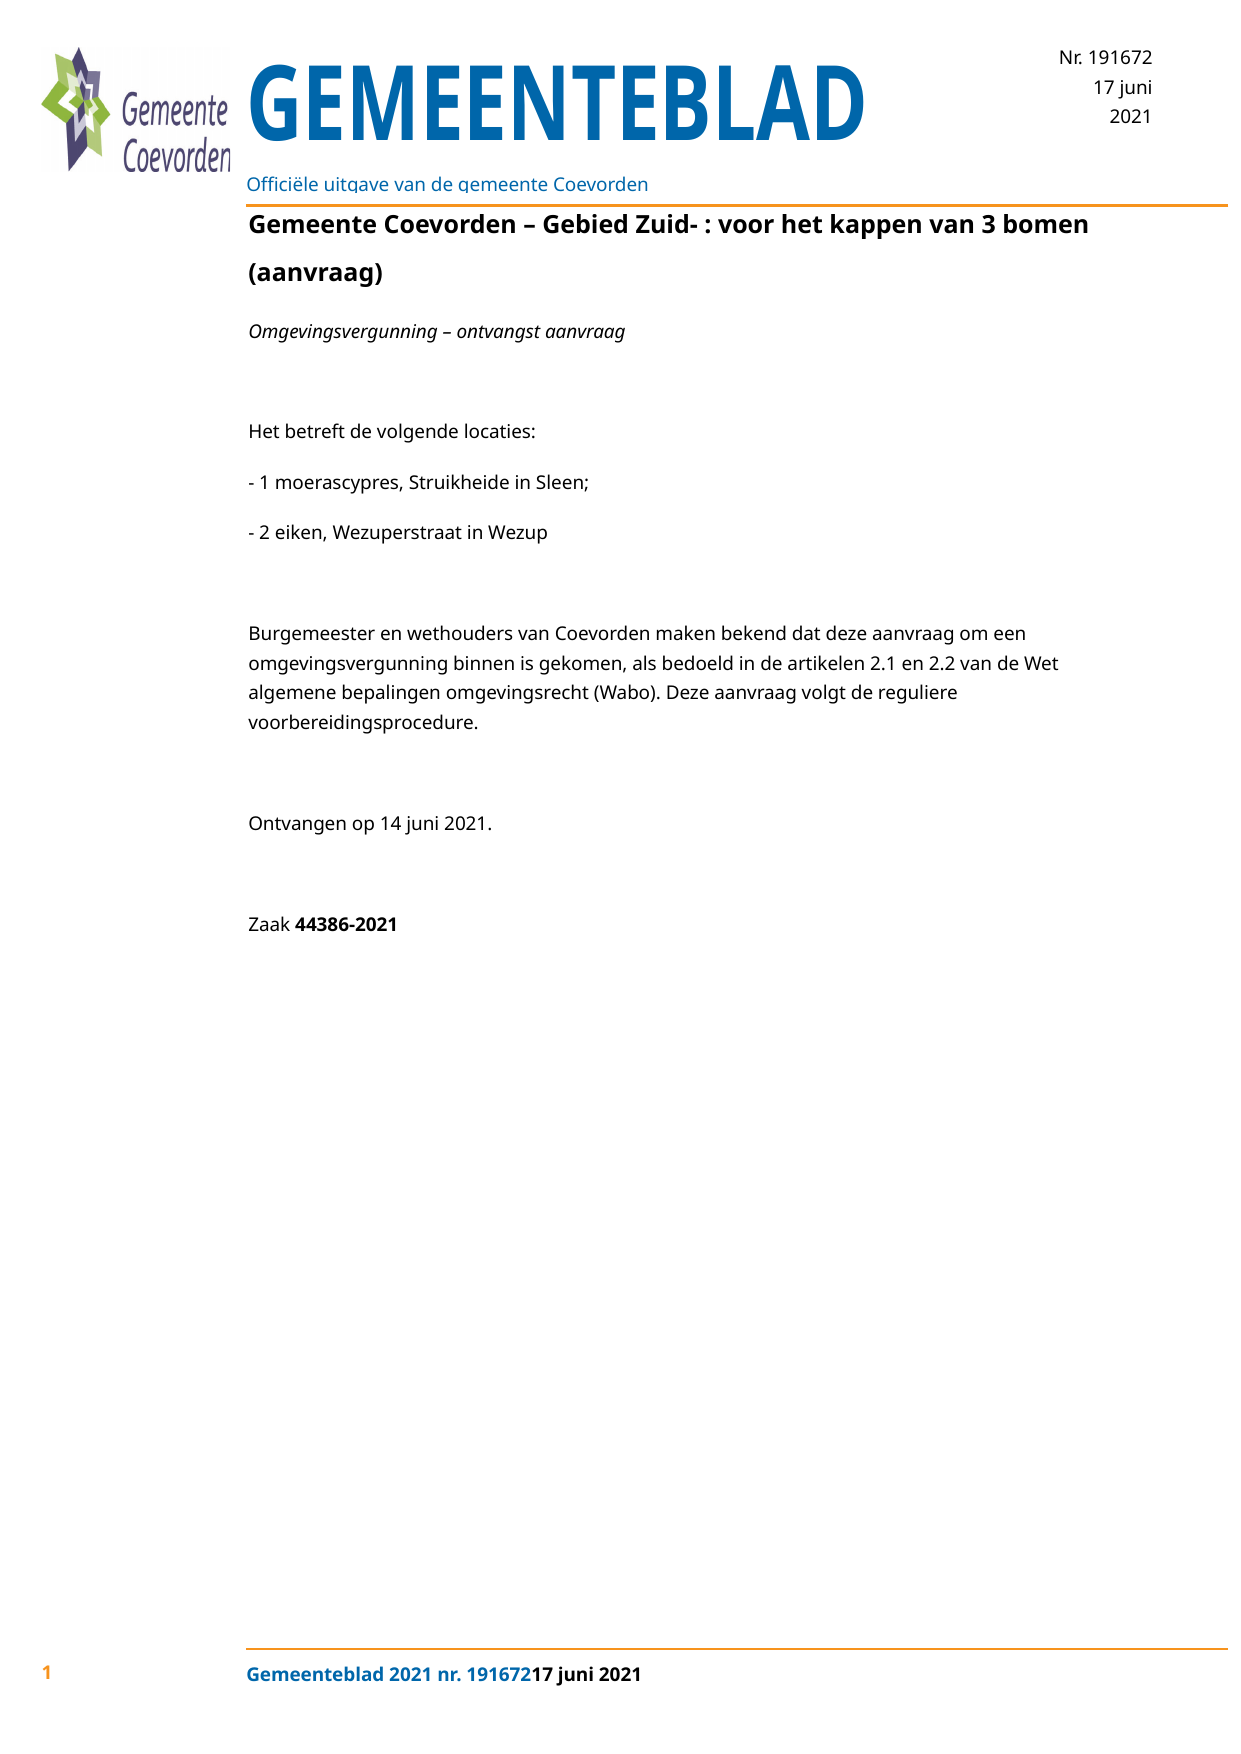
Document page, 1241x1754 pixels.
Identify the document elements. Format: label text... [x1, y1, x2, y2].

text Gemeente Coevorden – Gebied Zuid- : voor het kappen van 3 bomen (aanvraag) [248, 207, 1152, 288]
text Het betreft de volgende locaties: [248, 419, 1152, 444]
text Zaak 44386-2021 [248, 911, 1152, 937]
text - 1 moerascypres, Struikheide in Sleen; [248, 469, 1152, 495]
text Ontvangen op 14 juni 2021. [248, 810, 1152, 836]
picture [41, 47, 231, 172]
text Burgemeester en wethouders van Coevorden maken bekend dat deze aanvraag om een omgevingsvergunning binnen is gekomen, als bedoeld in de artikelen 2.1 en 2.2 van de Wet algemene bepalingen omgevingsrecht (Wabo). Deze aanvraag volgt de reguliere voorbereidingsprocedure. [248, 620, 1152, 735]
text - 2 eiken, Wezuperstraat in Wezup [248, 519, 1152, 545]
text Omgevingsvergunning – ontvangst aanvraag [248, 318, 1152, 344]
